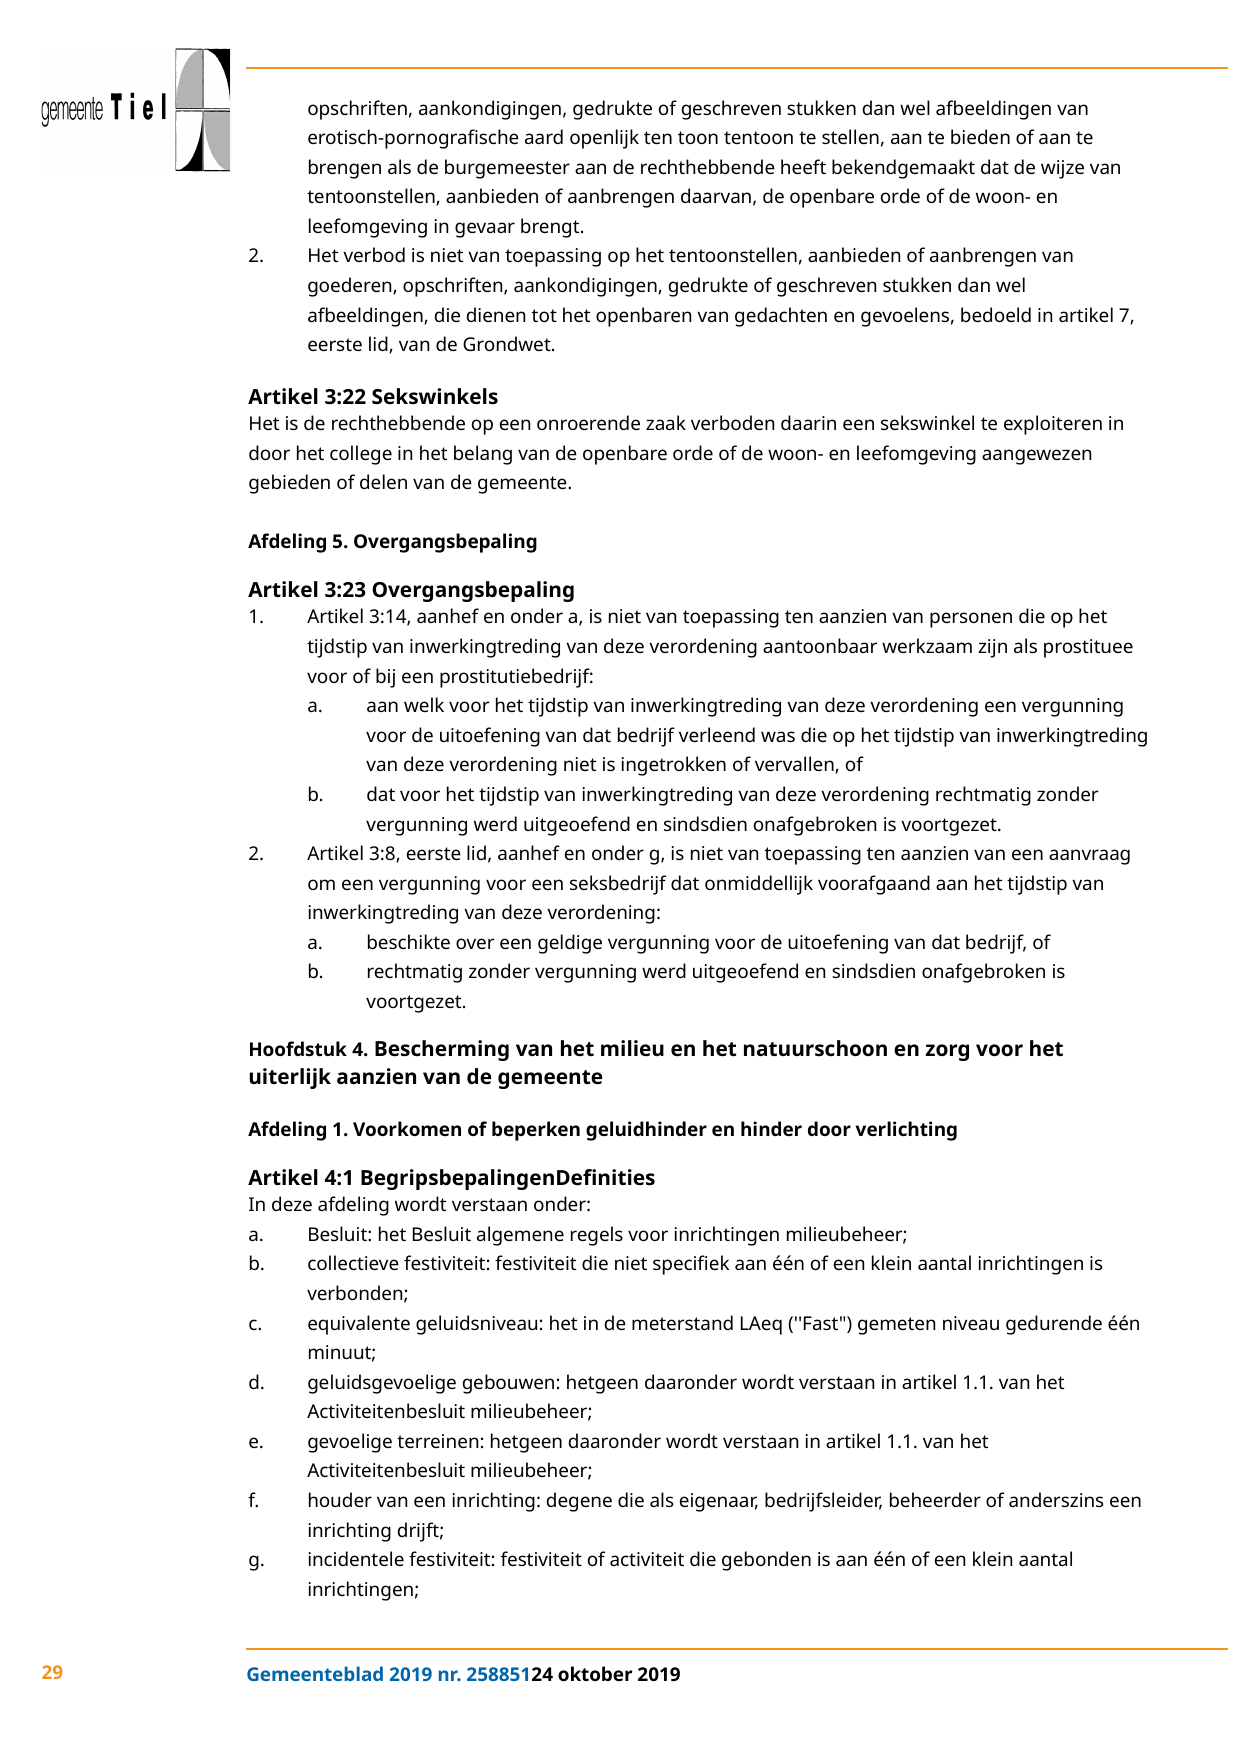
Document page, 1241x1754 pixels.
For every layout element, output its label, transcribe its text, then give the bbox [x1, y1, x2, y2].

text Afdeling 1. Voorkomen of beperken geluidhinder en hinder door verlichting [248, 1116, 1152, 1142]
list equivalente geluidsniveau: het in de meterstand LAeq (''Fast") gemeten niveau gedurende één minuut; [248, 1310, 1152, 1365]
list houder van een inrichting: degene die als eigenaar, bedrijfsleider, beheerder of anderszins een inrichting drijft; [248, 1487, 1152, 1543]
list Artikel 3:14, aanhef en onder a, is niet van toepassing ten aanzien van personen die op het tijdstip van inwerkingtreding van deze verordening aantoonbaar werkzaam zijn als prostituee voor of bij een prostitutiebedrijf: [248, 604, 1152, 688]
list rechtmatig zonder vergunning werd uitgeoefend en sindsdien onafgebroken is voortgezet. [307, 959, 1152, 1014]
list gevoelige terreinen: hetgeen daaronder wordt verstaan in artikel 1.1. van het Activiteitenbesluit milieubeheer; [248, 1428, 1152, 1483]
list Artikel 3:8, eerste lid, aanhef en onder g, is niet van toepassing ten aanzien van een aanvraag om een vergunning voor een seksbedrijf dat onmiddellijk voorafgaand aan het tijdstip van inwerkingtreding van deze verordening: [248, 840, 1152, 925]
list Besluit: het Besluit algemene regels voor inrichtingen milieubeheer; [248, 1221, 1152, 1247]
list collectieve festiviteit: festiviteit die niet specifiek aan één of een klein aantal inrichtingen is verbonden; [248, 1251, 1152, 1306]
picture [41, 47, 231, 172]
text Afdeling 5. Overgangsbepaling [248, 529, 1152, 554]
text Artikel 4:1 BegripsbepalingenDefinities [248, 1163, 1152, 1191]
text In deze afdeling wordt verstaan onder: [248, 1191, 1152, 1217]
list opschriften, aankondigingen, gedrukte of geschreven stukken dan wel afbeeldingen van erotisch-pornografische aard openlijk ten toon tentoon te stellen, aan te bieden of aan te brengen als de burgemeester aan de rechthebbende heeft bekendgemaakt dat de wijze van tentoonstellen, aanbieden of aanbrengen daarvan, de openbare orde of de woon- en leefomgeving in gevaar brengt. [248, 95, 1152, 239]
list Het verbod is niet van toepassing op het tentoonstellen, aanbieden of aanbrengen van goederen, opschriften, aankondigingen, gedrukte of geschreven stukken dan wel afbeeldingen, die dienen tot het openbaren van gedachten en gevoelens, bedoeld in artikel 7, eerste lid, van de Grondwet. [248, 243, 1152, 357]
text Het is de rechthebbende op een onroerende zaak verboden daarin een sekswinkel te exploiteren in door het college in het belang van de openbare orde of de woon- en leefomgeving aangewezen gebieden of delen van de gemeente. [248, 410, 1152, 495]
text Artikel 3:22 Sekswinkels [248, 382, 1152, 410]
list geluidsgevoelige gebouwen: hetgeen daaronder wordt verstaan in artikel 1.1. van het Activiteitenbesluit milieubeheer; [248, 1369, 1152, 1424]
list dat voor het tijdstip van inwerkingtreding van deze verordening rechtmatig zonder vergunning werd uitgeoefend en sindsdien onafgebroken is voortgezet. [307, 781, 1152, 836]
list beschikte over een geldige vergunning voor de uitoefening van dat bedrijf, of [307, 929, 1152, 955]
text Artikel 3:23 Overgangsbepaling [248, 575, 1152, 604]
list incidentele festiviteit: festiviteit of activiteit die gebonden is aan één of een klein aantal inrichtingen; [248, 1546, 1152, 1602]
text Hoofdstuk 4. Bescherming van het milieu en het natuurschoon en zorg voor het uiterlijk aanzien van de gemeente [248, 1034, 1152, 1091]
list aan welk voor het tijdstip van inwerkingtreding van deze verordening een vergunning voor de uitoefening van dat bedrijf verleend was die op het tijdstip van inwerkingtreding van deze verordening niet is ingetrokken of vervallen, of [307, 692, 1152, 777]
